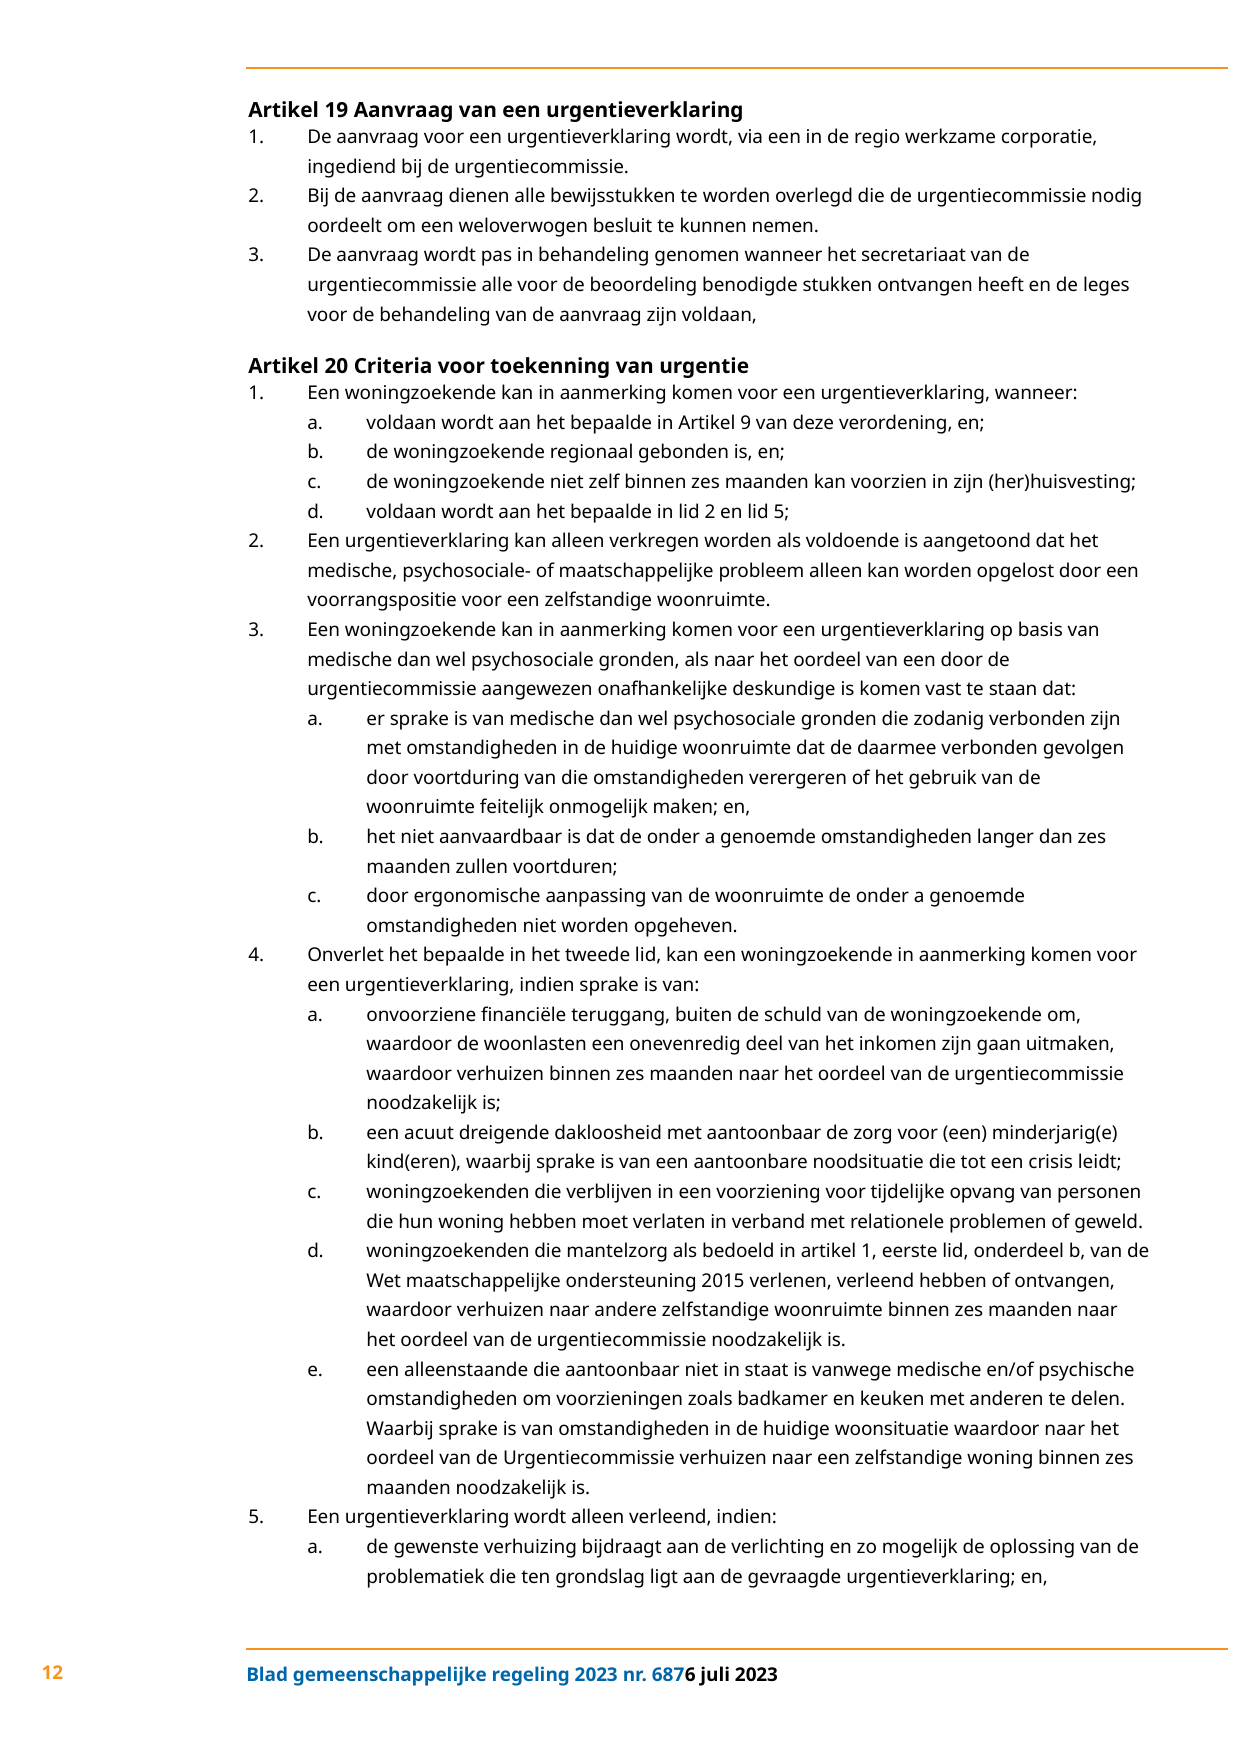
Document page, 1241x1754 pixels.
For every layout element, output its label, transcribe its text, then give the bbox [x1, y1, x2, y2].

list Een urgentieverklaring wordt alleen verleend, indien: [248, 1504, 1152, 1529]
text Artikel 20 Criteria voor toekenning van urgentie [248, 351, 1152, 379]
list Een urgentieverklaring kan alleen verkregen worden als voldoende is aangetoond dat het medische, psychosociale- of maatschappelijke probleem alleen kan worden opgelost door een voorrangspositie voor een zelfstandige woonruimte. [248, 527, 1152, 612]
list Bij de aanvraag dienen alle bewijsstukken te worden overlegd die de urgentiecommissie nodig oordeelt om een weloverwogen besluit te kunnen nemen. [248, 182, 1152, 238]
list Onverlet het bepaalde in het tweede lid, kan een woningzoekende in aanmerking komen voor een urgentieverklaring, indien sprake is van: [248, 942, 1152, 997]
list de woningzoekende niet zelf binnen zes maanden kan voorzien in zijn (her)huisvesting; [307, 468, 1152, 494]
list woningzoekenden die verblijven in een voorziening voor tijdelijke opvang van personen die hun woning hebben moet verlaten in verband met relationele problemen of geweld. [307, 1178, 1152, 1234]
list de gewenste verhuizing bijdraagt aan de verlichting en zo mogelijk de oplossing van de problematiek die ten grondslag ligt aan de gevraagde urgentieverklaring; en, [307, 1533, 1152, 1589]
list de woningzoekende regionaal gebonden is, en; [307, 439, 1152, 464]
list een acuut dreigende dakloosheid met aantoonbaar de zorg voor (een) minderjarig(e) kind(eren), waarbij sprake is van een aantoonbare noodsituatie die tot een crisis leidt; [307, 1119, 1152, 1174]
list door ergonomische aanpassing van de woonruimte de onder a genoemde omstandigheden niet worden opgeheven. [307, 882, 1152, 938]
text Artikel 19 Aanvraag van een urgentieverklaring [248, 95, 1152, 123]
list Een woningzoekende kan in aanmerking komen voor een urgentieverklaring op basis van medische dan wel psychosociale gronden, als naar het oordeel van een door de urgentiecommissie aangewezen onafhankelijke deskundige is komen vast te staan dat: [248, 616, 1152, 701]
list voldaan wordt aan het bepaalde in lid 2 en lid 5; [307, 498, 1152, 524]
list De aanvraag wordt pas in behandeling genomen wanneer het secretariaat van de urgentiecommissie alle voor de beoordeling benodigde stukken ontvangen heeft en de leges voor de behandeling van de aanvraag zijn voldaan, [248, 242, 1152, 326]
list voldaan wordt aan het bepaalde in Artikel 9 van deze verordening, en; [307, 409, 1152, 435]
list woningzoekenden die mantelzorg als bedoeld in artikel 1, eerste lid, onderdeel b, van de Wet maatschappelijke ondersteuning 2015 verlenen, verleend hebben of ontvangen, waardoor verhuizen naar andere zelfstandige woonruimte binnen zes maanden naar het oordeel van de urgentiecommissie noodzakelijk is. [307, 1237, 1152, 1352]
list een alleenstaande die aantoonbaar niet in staat is vanwege medische en/of psychische omstandigheden om voorzieningen zoals badkamer en keuken met anderen te delen. Waarbij sprake is van omstandigheden in de huidige woonsituatie waardoor naar het oordeel van de Urgentiecommissie verhuizen naar een zelfstandige woning binnen zes maanden noodzakelijk is. [307, 1356, 1152, 1500]
list Een woningzoekende kan in aanmerking komen voor een urgentieverklaring, wanneer: [248, 379, 1152, 405]
list er sprake is van medische dan wel psychosociale gronden die zodanig verbonden zijn met omstandigheden in de huidige woonruimte dat de daarmee verbonden gevolgen door voortduring van die omstandigheden verergeren of het gebruik van de woonruimte feitelijk onmogelijk maken; en, [307, 705, 1152, 819]
list het niet aanvaardbaar is dat de onder a genoemde omstandigheden langer dan zes maanden zullen voortduren; [307, 823, 1152, 879]
list onvoorziene financiële teruggang, buiten de schuld van de woningzoekende om, waardoor de woonlasten een onevenredig deel van het inkomen zijn gaan uitmaken, waardoor verhuizen binnen zes maanden naar het oordeel van de urgentiecommissie noodzakelijk is; [307, 1001, 1152, 1115]
list De aanvraag voor een urgentieverklaring wordt, via een in de regio werkzame corporatie, ingediend bij de urgentiecommissie. [248, 123, 1152, 178]
picture [41, 47, 231, 172]
